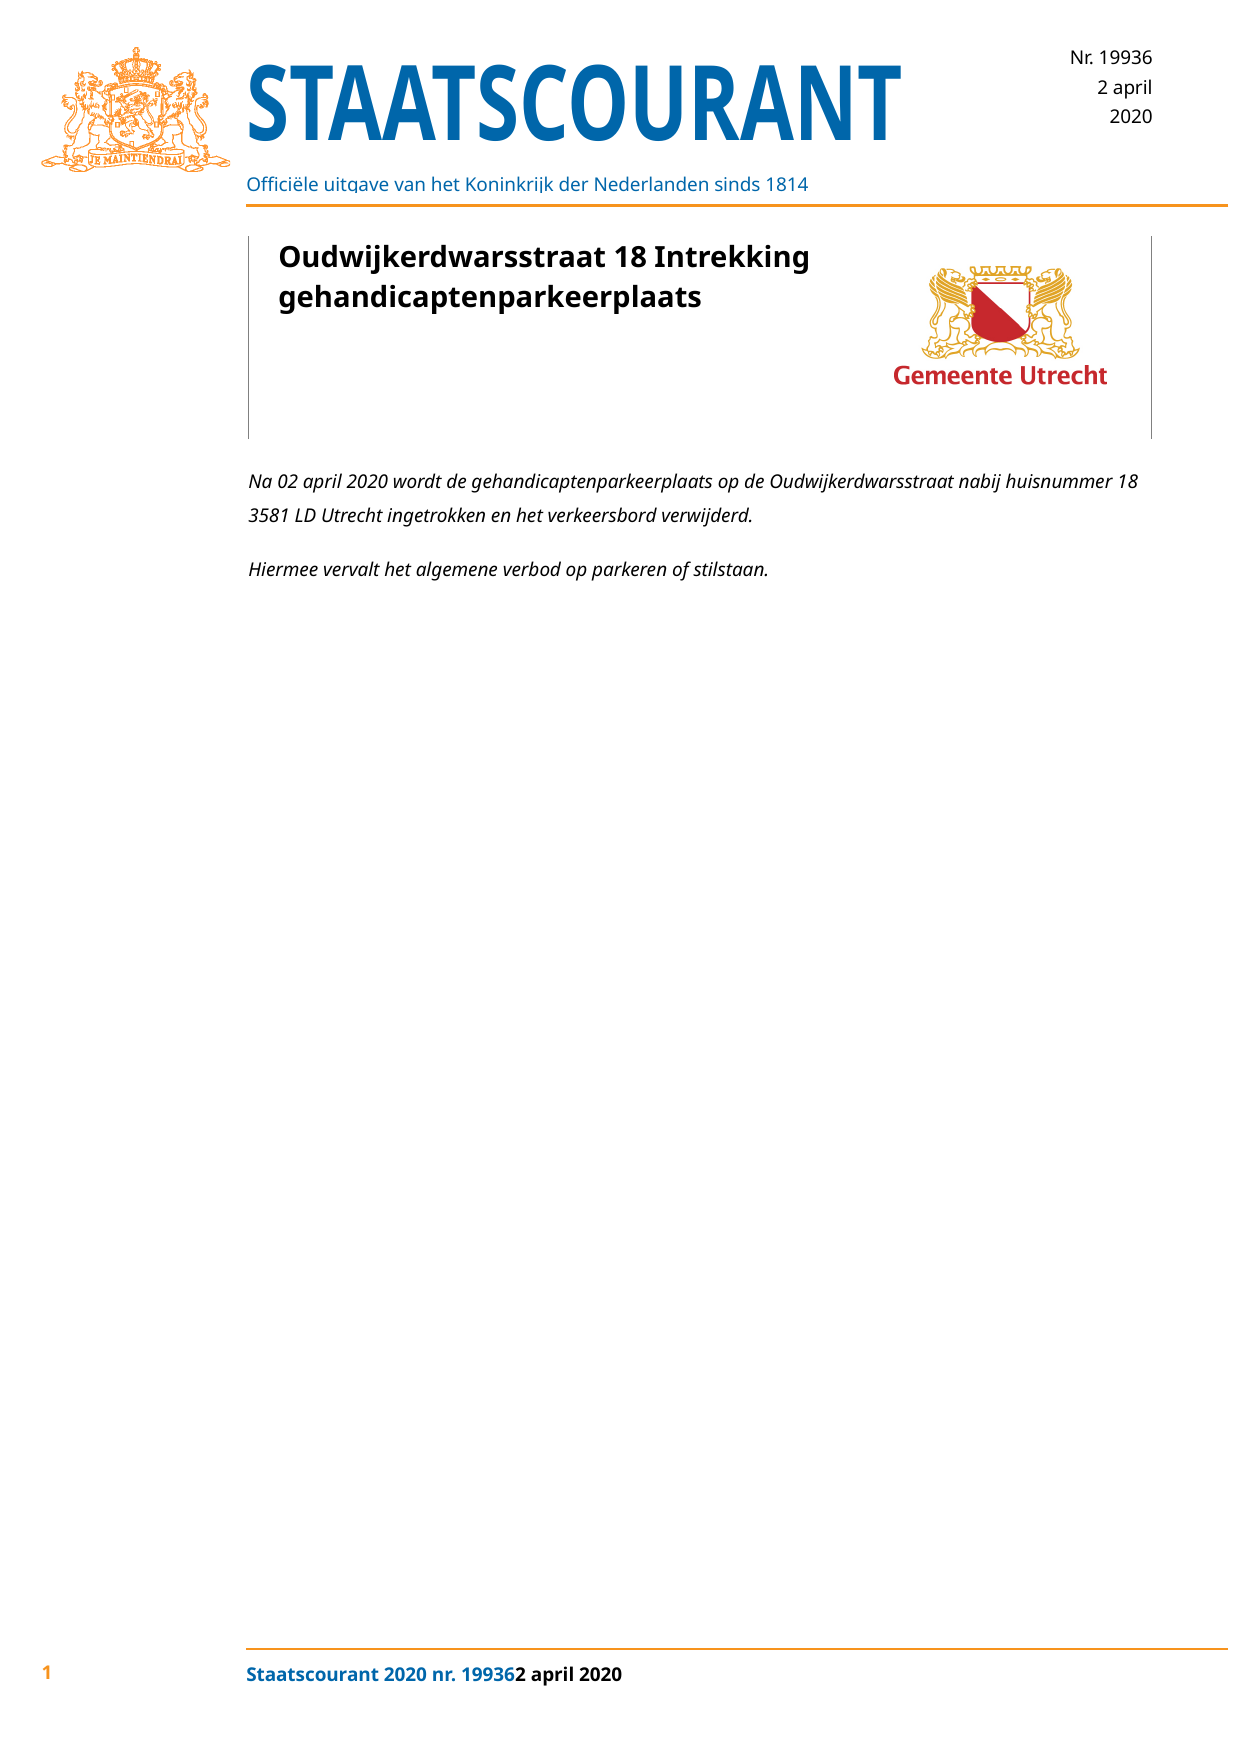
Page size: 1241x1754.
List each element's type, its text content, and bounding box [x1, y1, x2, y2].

table_header [1119, 236, 1151, 413]
table_header [850, 236, 882, 413]
picture [41, 47, 231, 172]
text Na 02 april 2020 wordt de gehandicaptenparkeerplaats op de Oudwijkerdwarsstraat nabij huisnummer 18 3581 LD Utrecht ingetrokken en het verkeersbord verwijderd. [248, 469, 1152, 528]
table_header Oudwijkerdwarsstraat 18 Intrekking gehandicaptenparkeerplaats [249, 236, 850, 439]
picture [882, 236, 1119, 414]
table_header [850, 414, 1151, 439]
text Hiermee vervalt het algemene verbod op parkeren of stilstaan. [248, 556, 1152, 582]
